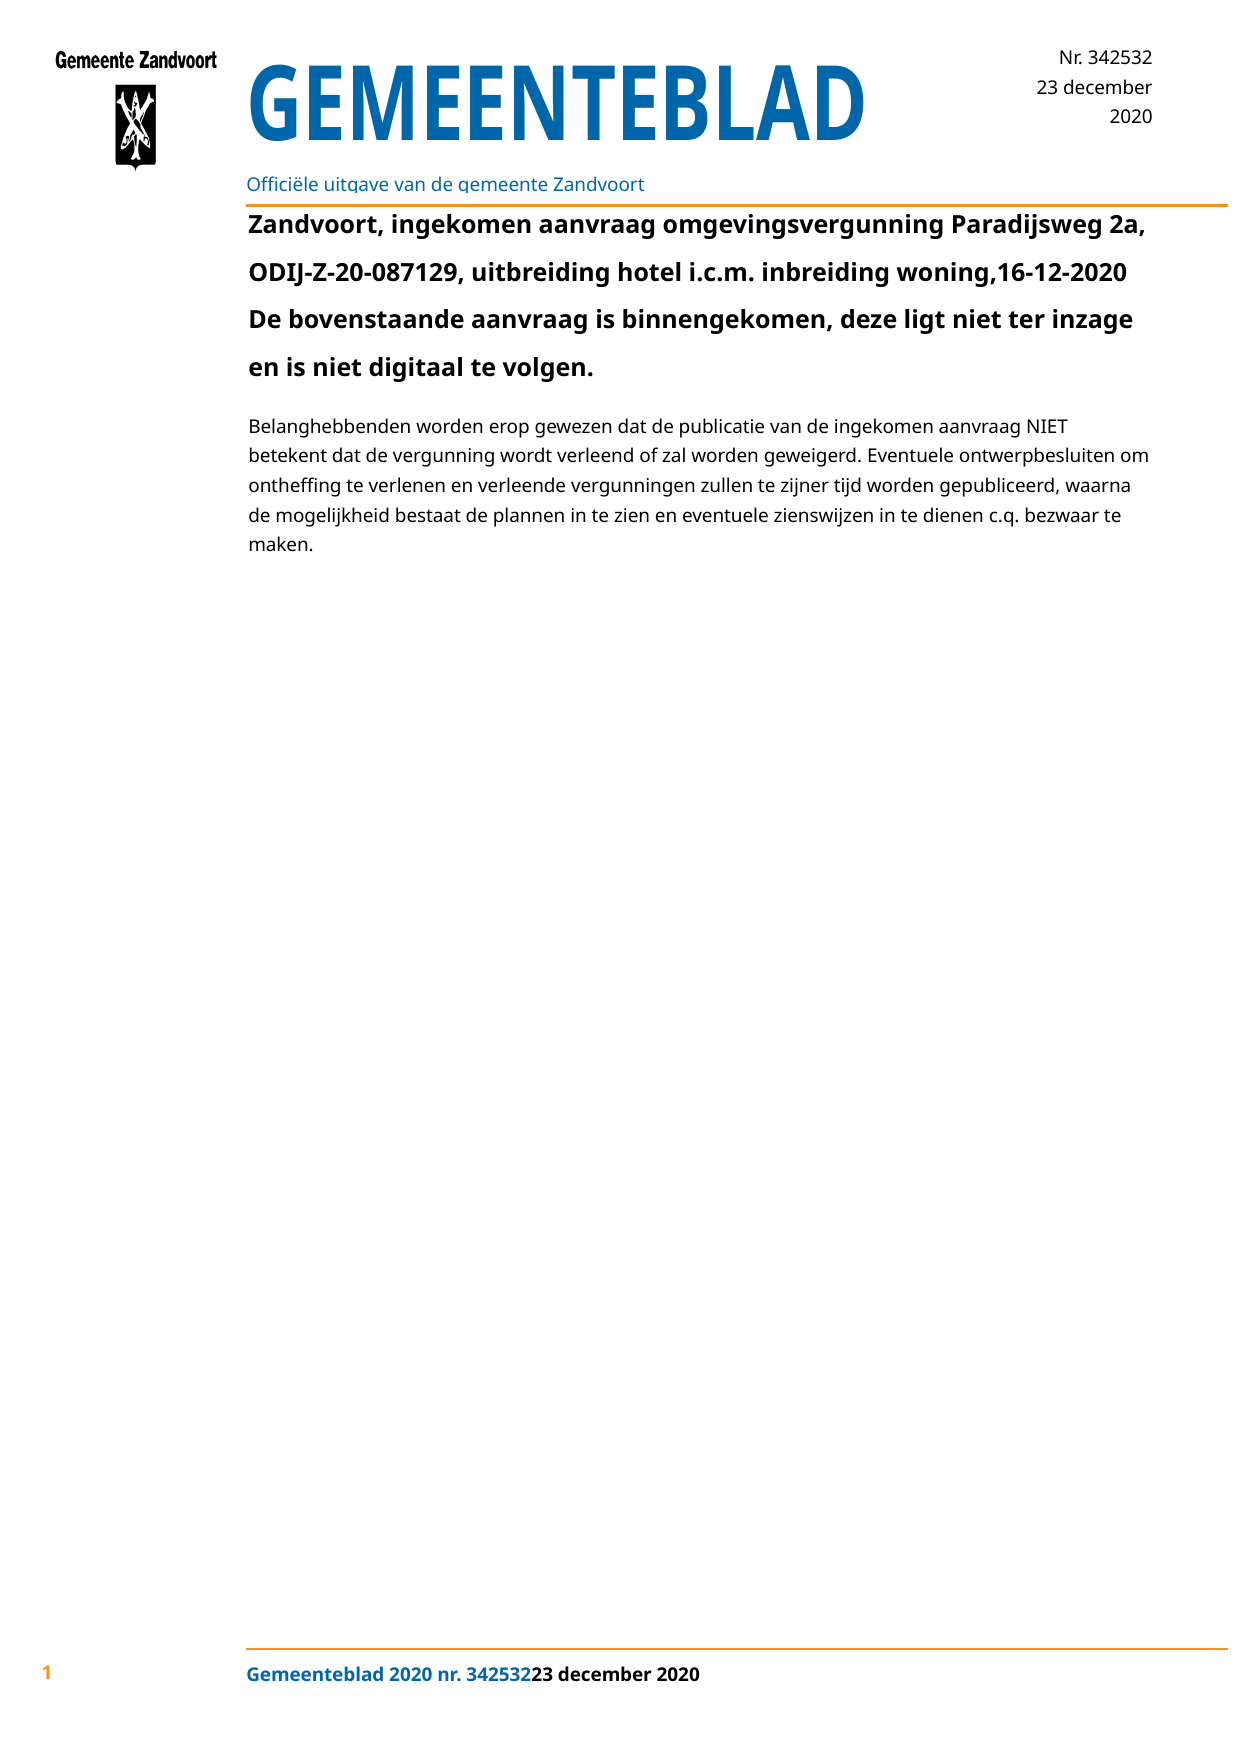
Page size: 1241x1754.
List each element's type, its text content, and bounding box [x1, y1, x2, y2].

text Belanghebbenden worden erop gewezen dat de publicatie van de ingekomen aanvraag NIET betekent dat de vergunning wordt verleend of zal worden geweigerd. Eventuele ontwerpbesluiten om ontheffing te verlenen en verleende vergunningen zullen te zijner tijd worden gepubliceerd, waarna de mogelijkheid bestaat de plannen in te zien en eventuele zienswijzen in te dienen c.q. bezwaar te maken. [248, 413, 1152, 557]
text Zandvoort, ingekomen aanvraag omgevingsvergunning Paradijsweg 2a, ODIJ-Z-20-087129, uitbreiding hotel i.c.m. inbreiding woning,16-12-2020 De bovenstaande aanvraag is binnengekomen, deze ligt niet ter inzage en is niet digitaal te volgen. [248, 207, 1152, 384]
picture [41, 47, 231, 172]
